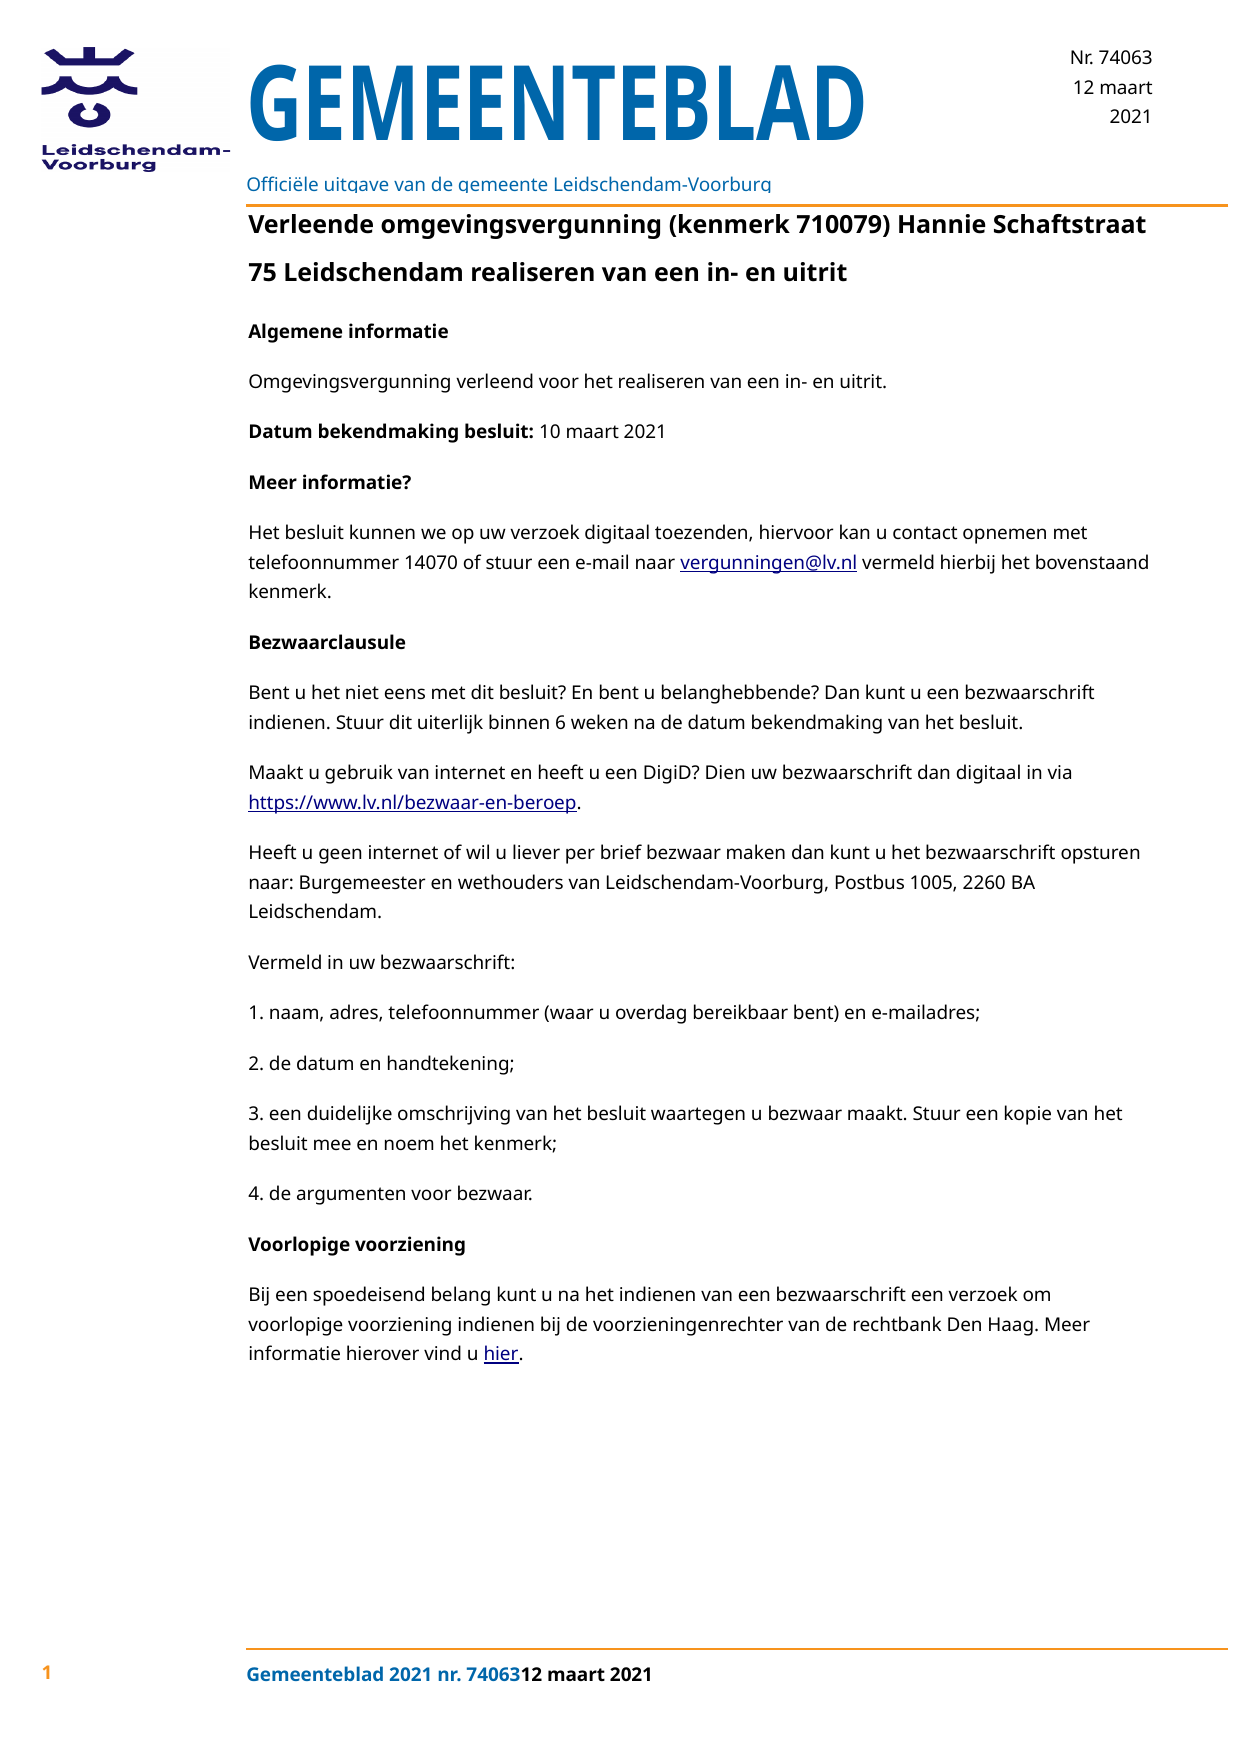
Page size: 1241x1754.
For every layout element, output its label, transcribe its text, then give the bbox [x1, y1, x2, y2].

text Meer informatie? [248, 469, 1152, 495]
text Maakt u gebruik van internet en heeft u een DigiD? Dien uw bezwaarschrift dan digitaal in via https://www.lv.nl/bezwaar-en-beroep. [248, 759, 1152, 815]
text Voorlopige voorziening [248, 1231, 1152, 1257]
picture [41, 47, 231, 172]
text Vermeld in uw bezwaarschrift: [248, 949, 1152, 975]
text 2. de datum en handtekening; [248, 1050, 1152, 1076]
text 4. de argumenten voor bezwaar. [248, 1180, 1152, 1206]
text Heeft u geen internet of wil u liever per brief bezwaar maken dan kunt u het bezwaarschrift opsturen naar: Burgemeester en wethouders van Leidschendam-Voorburg, Postbus 1005, 2260 BA Leidschendam. [248, 839, 1152, 924]
text 1. naam, adres, telefoonnummer (waar u overdag bereikbaar bent) en e-mailadres; [248, 999, 1152, 1025]
text Verleende omgevingsvergunning (kenmerk 710079) Hannie Schaftstraat 75 Leidschendam realiseren van een in- en uitrit [248, 207, 1152, 288]
text Omgevingsvergunning verleend voor het realiseren van een in- en uitrit. [248, 368, 1152, 394]
text 3. een duidelijke omschrijving van het besluit waartegen u bezwaar maakt. Stuur een kopie van het besluit mee en noem het kenmerk; [248, 1100, 1152, 1156]
text Algemene informatie [248, 318, 1152, 344]
text Bij een spoedeisend belang kunt u na het indienen van een bezwaarschrift een verzoek om voorlopige voorziening indienen bij de voorzieningenrechter van de rechtbank Den Haag. Meer informatie hierover vind u hier. [248, 1281, 1152, 1366]
text Datum bekendmaking besluit: 10 maart 2021 [248, 419, 1152, 444]
text Bent u het niet eens met dit besluit? En bent u belanghebbende? Dan kunt u een bezwaarschrift indienen. Stuur dit uiterlijk binnen 6 weken na de datum bekendmaking van het besluit. [248, 679, 1152, 735]
text Bezwaarclausule [248, 629, 1152, 655]
text Het besluit kunnen we op uw verzoek digitaal toezenden, hiervoor kan u contact opnemen met telefoonnummer 14070 of stuur een e-mail naar vergunningen@lv.nl vermeld hierbij het bovenstaand kenmerk. [248, 519, 1152, 604]
